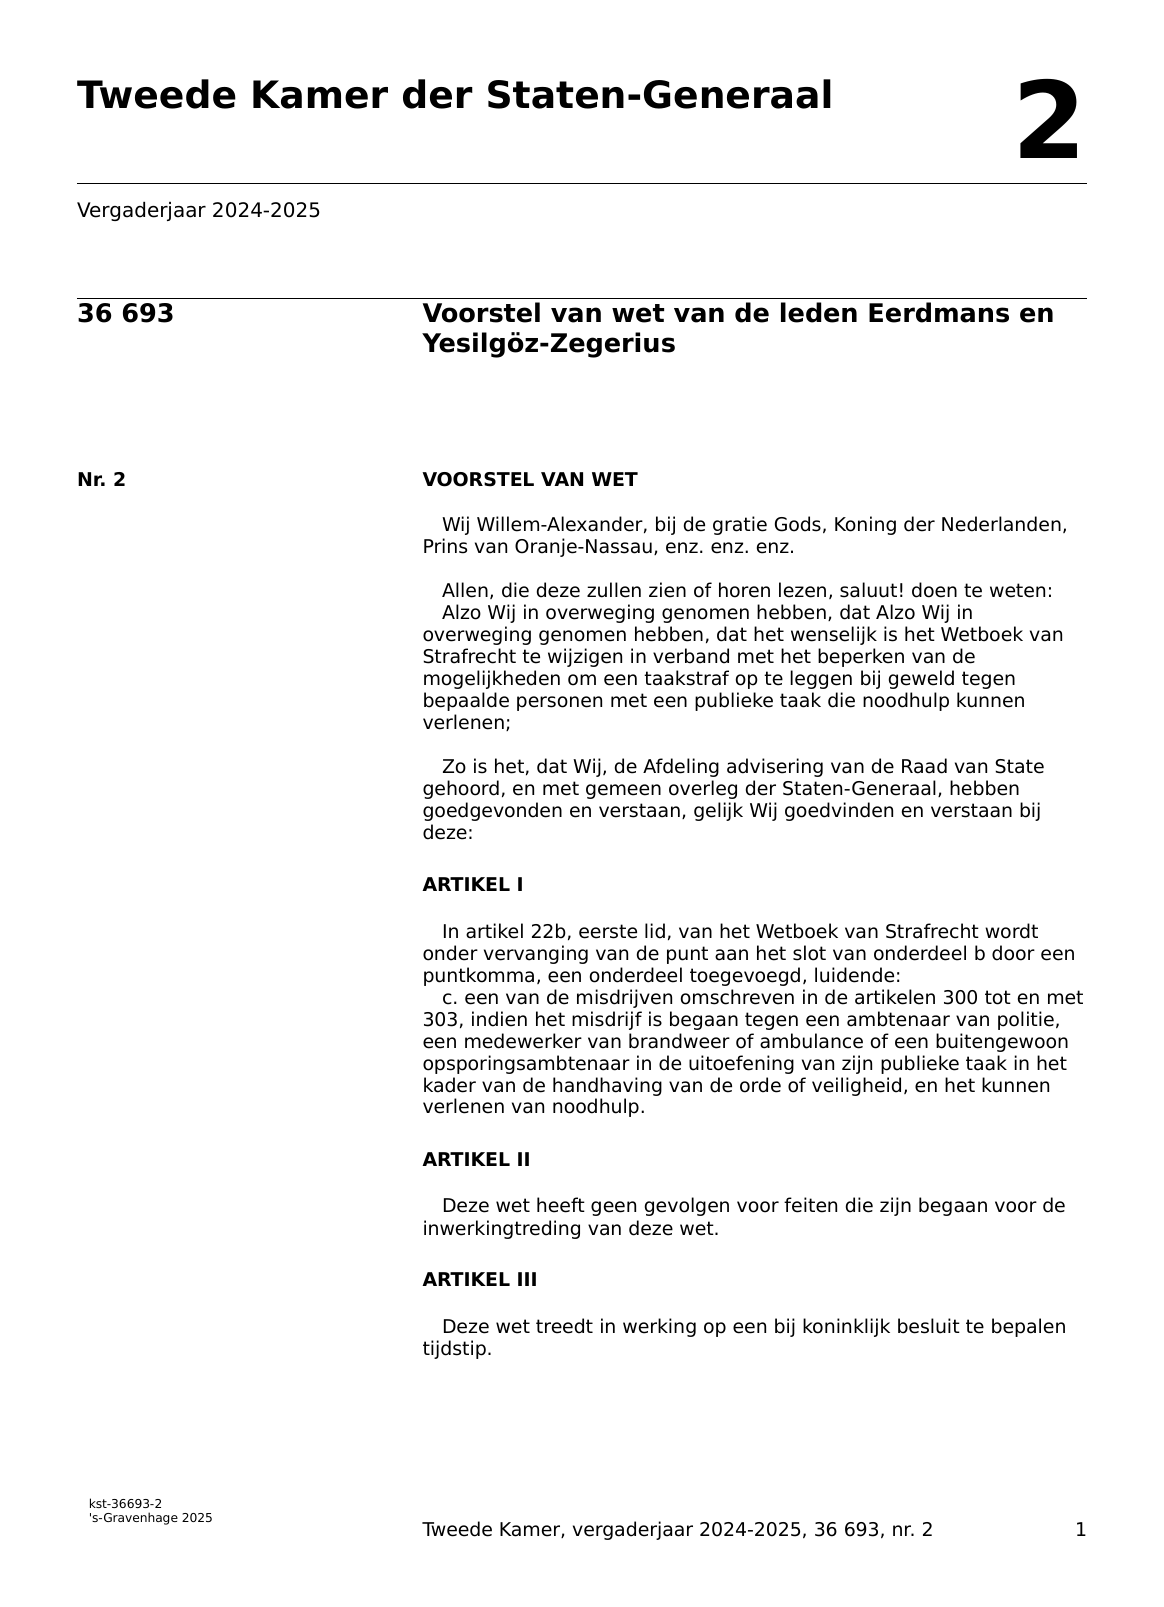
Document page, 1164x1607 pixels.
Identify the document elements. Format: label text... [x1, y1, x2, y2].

text c. een van de misdrijven omschreven in de artikelen 300 tot en met 303, indien het misdrijf is begaan tegen een ambtenaar van politie, een medewerker van brandweer of ambulance of een buitengewoon opsporingsambtenaar in de uitoefening van zijn publieke taak in het kader van de handhaving van de orde of veiligheid, en het kunnen verlenen van noodhulp. [422, 987, 1087, 1118]
text Zo is het, dat Wij, de Afdeling advisering van de Raad van State gehoord, en met gemeen overleg der Staten-Generaal, hebben goedgevonden en verstaan, gelijk Wij goedvinden en verstaan bij deze: [422, 756, 1087, 844]
table_cell Vergaderjaar 2024-2025 [77, 184, 1087, 298]
table_header Tweede Kamer der Staten-Generaal [77, 59, 886, 183]
subtitle Nr. 2 VOORSTEL VAN WET [77, 469, 1087, 491]
text 's-Gravenhage 2025 [88, 1511, 323, 1525]
text Deze wet heeft geen gevolgen voor feiten die zijn begaan voor de inwerkingtreding van deze wet. [422, 1195, 1087, 1239]
text Wij Willem-Alexander, bij de gratie Gods, Koning der Nederlanden, Prins van Oranje-Nassau, enz. enz. enz. [422, 513, 1087, 557]
subtitle ARTIKEL I [422, 874, 1087, 896]
text In artikel 22b, eerste lid, van het Wetboek van Strafrecht wordt onder vervanging van de punt aan het slot van onderdeel b door een puntkomma, een onderdeel toegevoegd, luidende: [422, 921, 1087, 987]
subtitle ARTIKEL II [422, 1148, 1087, 1170]
subtitle 36 693 Voorstel van wet van de leden Eerdmans en Yesilgöz-Zegerius [77, 299, 1087, 358]
subtitle ARTIKEL III [422, 1269, 1087, 1291]
text Deze wet treedt in werking op een bij koninklijk besluit te bepalen tijdstip. [422, 1316, 1087, 1360]
text Alzo Wij in overweging genomen hebben, dat Alzo Wij in overweging genomen hebben, dat het wenselijk is het Wetboek van Strafrecht te wijzigen in verband met het beperken van de mogelijkheden om een taakstraf op te leggen bij geweld tegen bepaalde personen met een publieke taak die noodhulp kunnen verlenen; [422, 602, 1087, 733]
text Allen, die deze zullen zien of horen lezen, saluut! doen te weten: [422, 580, 1087, 602]
table_header 2 [886, 59, 1087, 183]
text kst-36693-2 [88, 1497, 323, 1511]
